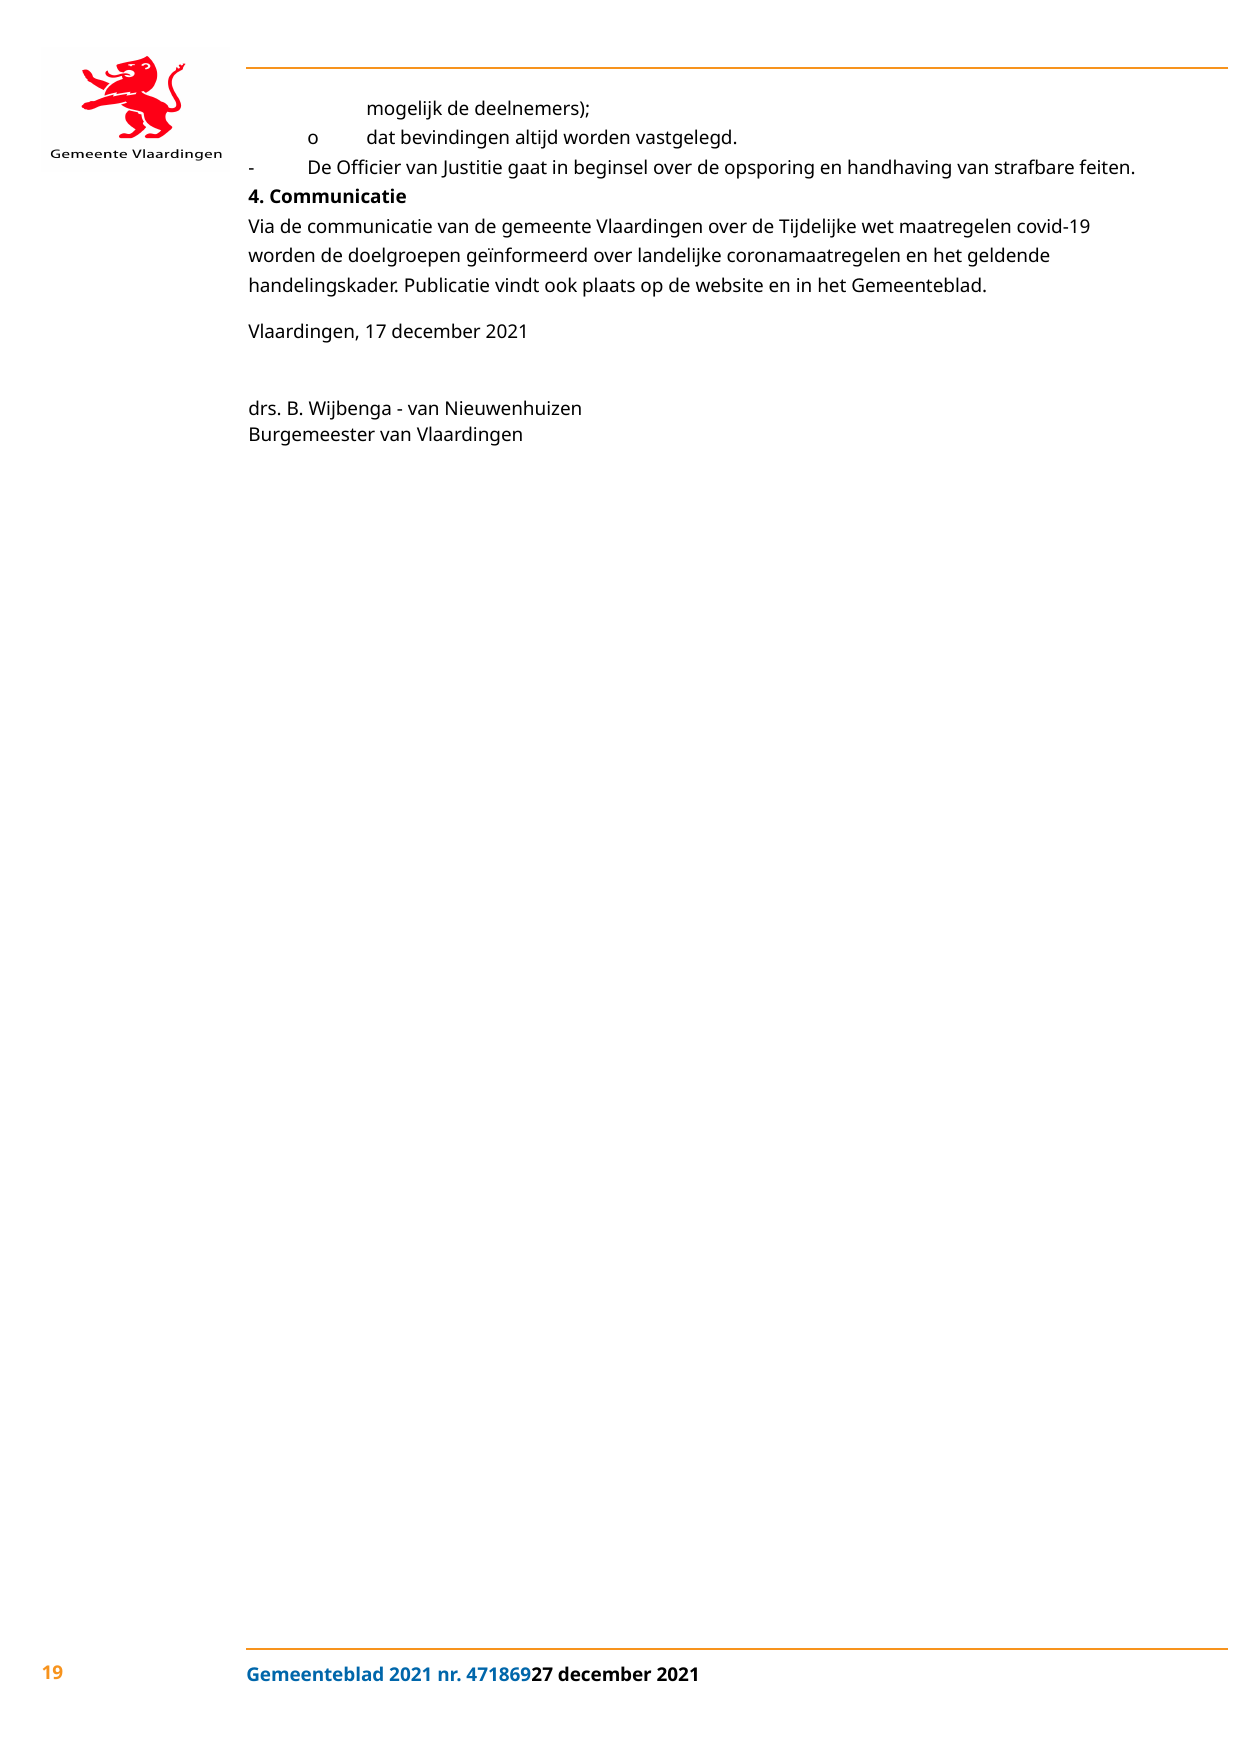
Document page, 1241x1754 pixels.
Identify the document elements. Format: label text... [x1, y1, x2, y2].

list mogelijk de deelnemers); [307, 95, 1152, 121]
list dat bevindingen altijd worden vastgelegd. [307, 124, 1152, 150]
picture [41, 47, 231, 172]
text Via de communicatie van de gemeente Vlaardingen over de Tijdelijke wet maatregelen covid-19 worden de doelgroepen geïnformeerd over landelijke coronamaatregelen en het geldende handelingskader. Publicatie vindt ook plaats op de website en in het Gemeenteblad. [248, 213, 1152, 298]
list De Officier van Justitie gaat in beginsel over de opsporing en handhaving van strafbare feiten. [248, 154, 1152, 180]
text Burgemeester van Vlaardingen [248, 421, 1152, 447]
text drs. B. Wijbenga - van Nieuwenhuizen [248, 395, 1152, 421]
text Vlaardingen, 17 december 2021 [248, 318, 1152, 344]
text 4. Communicatie [248, 183, 1152, 209]
